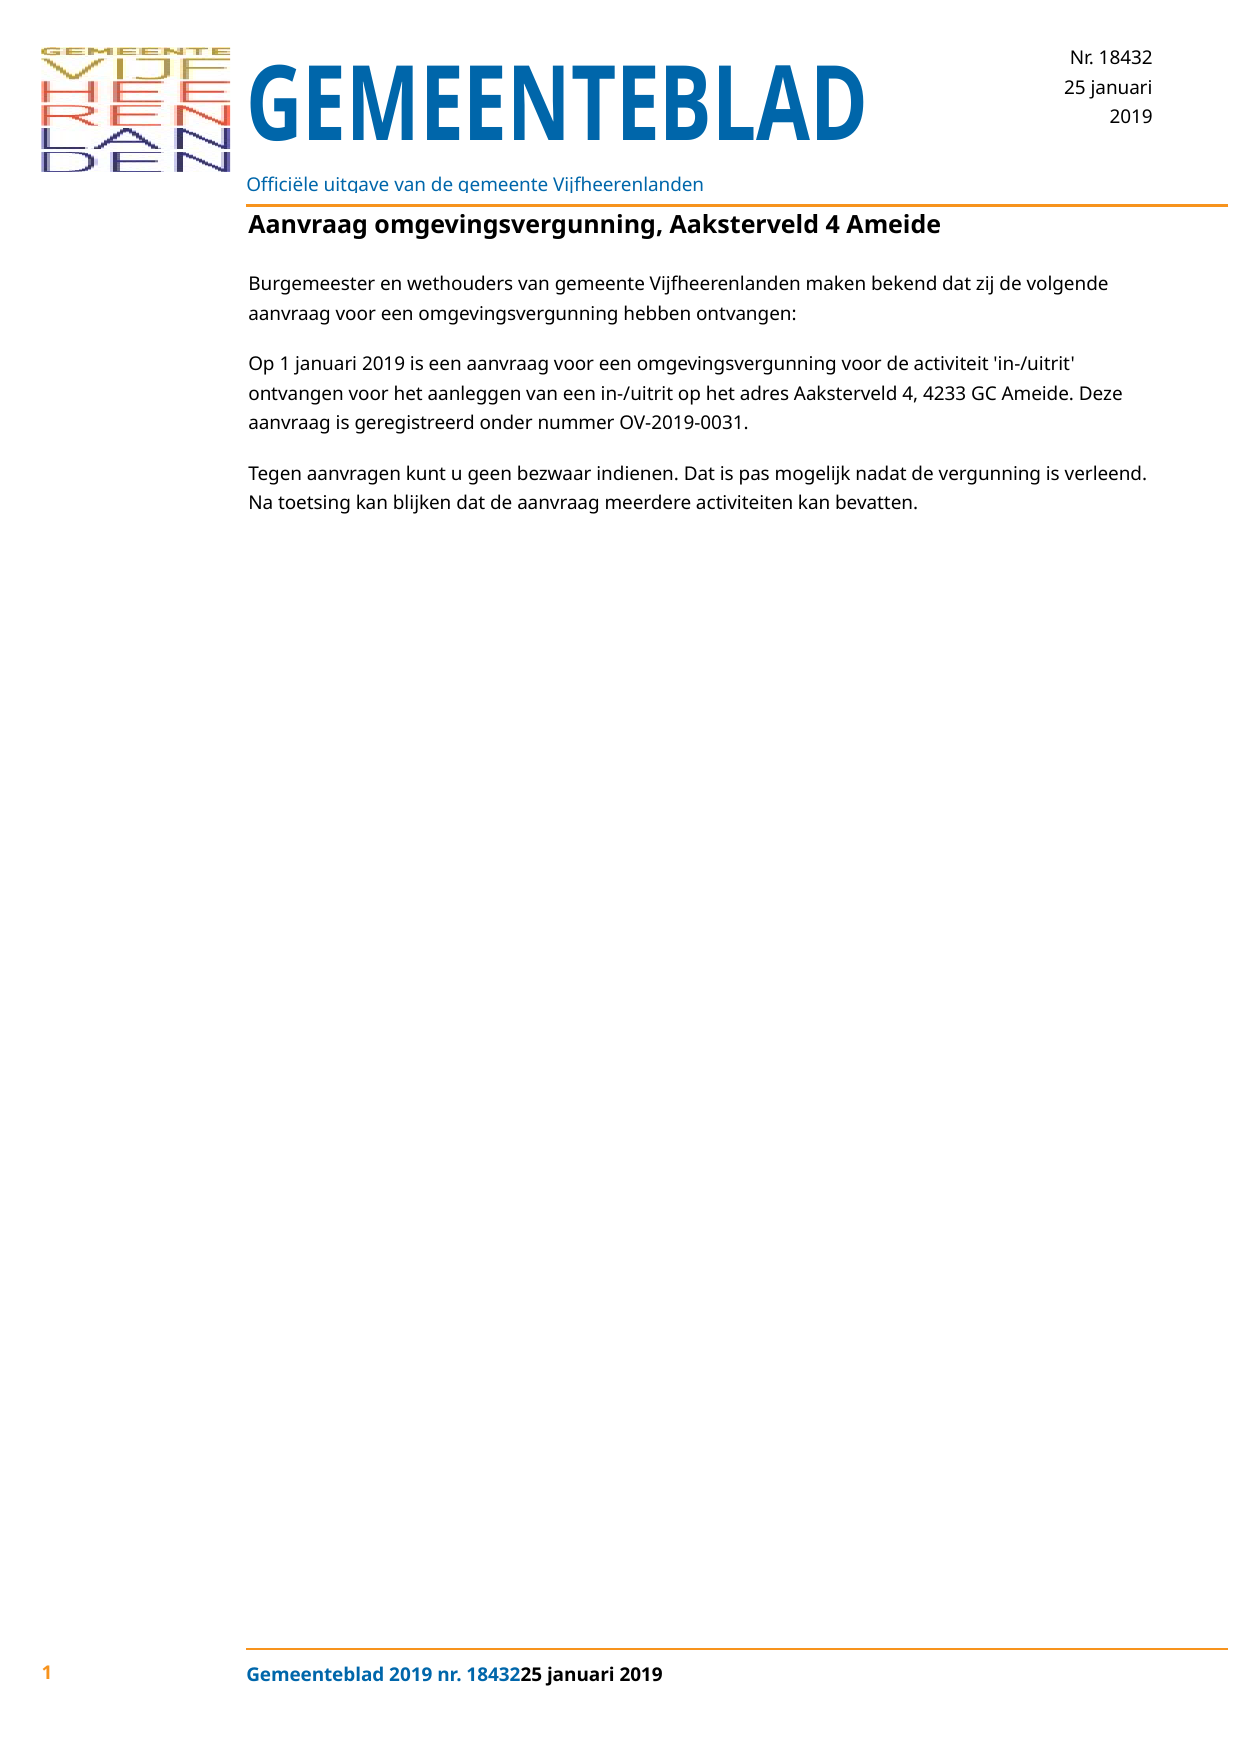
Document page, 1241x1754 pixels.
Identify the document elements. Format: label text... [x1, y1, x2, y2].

text Aanvraag omgevingsvergunning, Aaksterveld 4 Ameide [248, 207, 1152, 241]
text Tegen aanvragen kunt u geen bezwaar indienen. Dat is pas mogelijk nadat de vergunning is verleend. Na toetsing kan blijken dat de aanvraag meerdere activiteiten kan bevatten. [248, 460, 1152, 515]
text Op 1 januari 2019 is een aanvraag voor een omgevingsvergunning voor de activiteit 'in-/uitrit' ontvangen voor het aanleggen van een in-/uitrit op het adres Aaksterveld 4, 4233 GC Ameide. Deze aanvraag is geregistreerd onder nummer OV-2019-0031. [248, 350, 1152, 435]
picture [41, 47, 231, 172]
text Burgemeester en wethouders van gemeente Vijfheerenlanden maken bekend dat zij de volgende aanvraag voor een omgevingsvergunning hebben ontvangen: [248, 270, 1152, 326]
